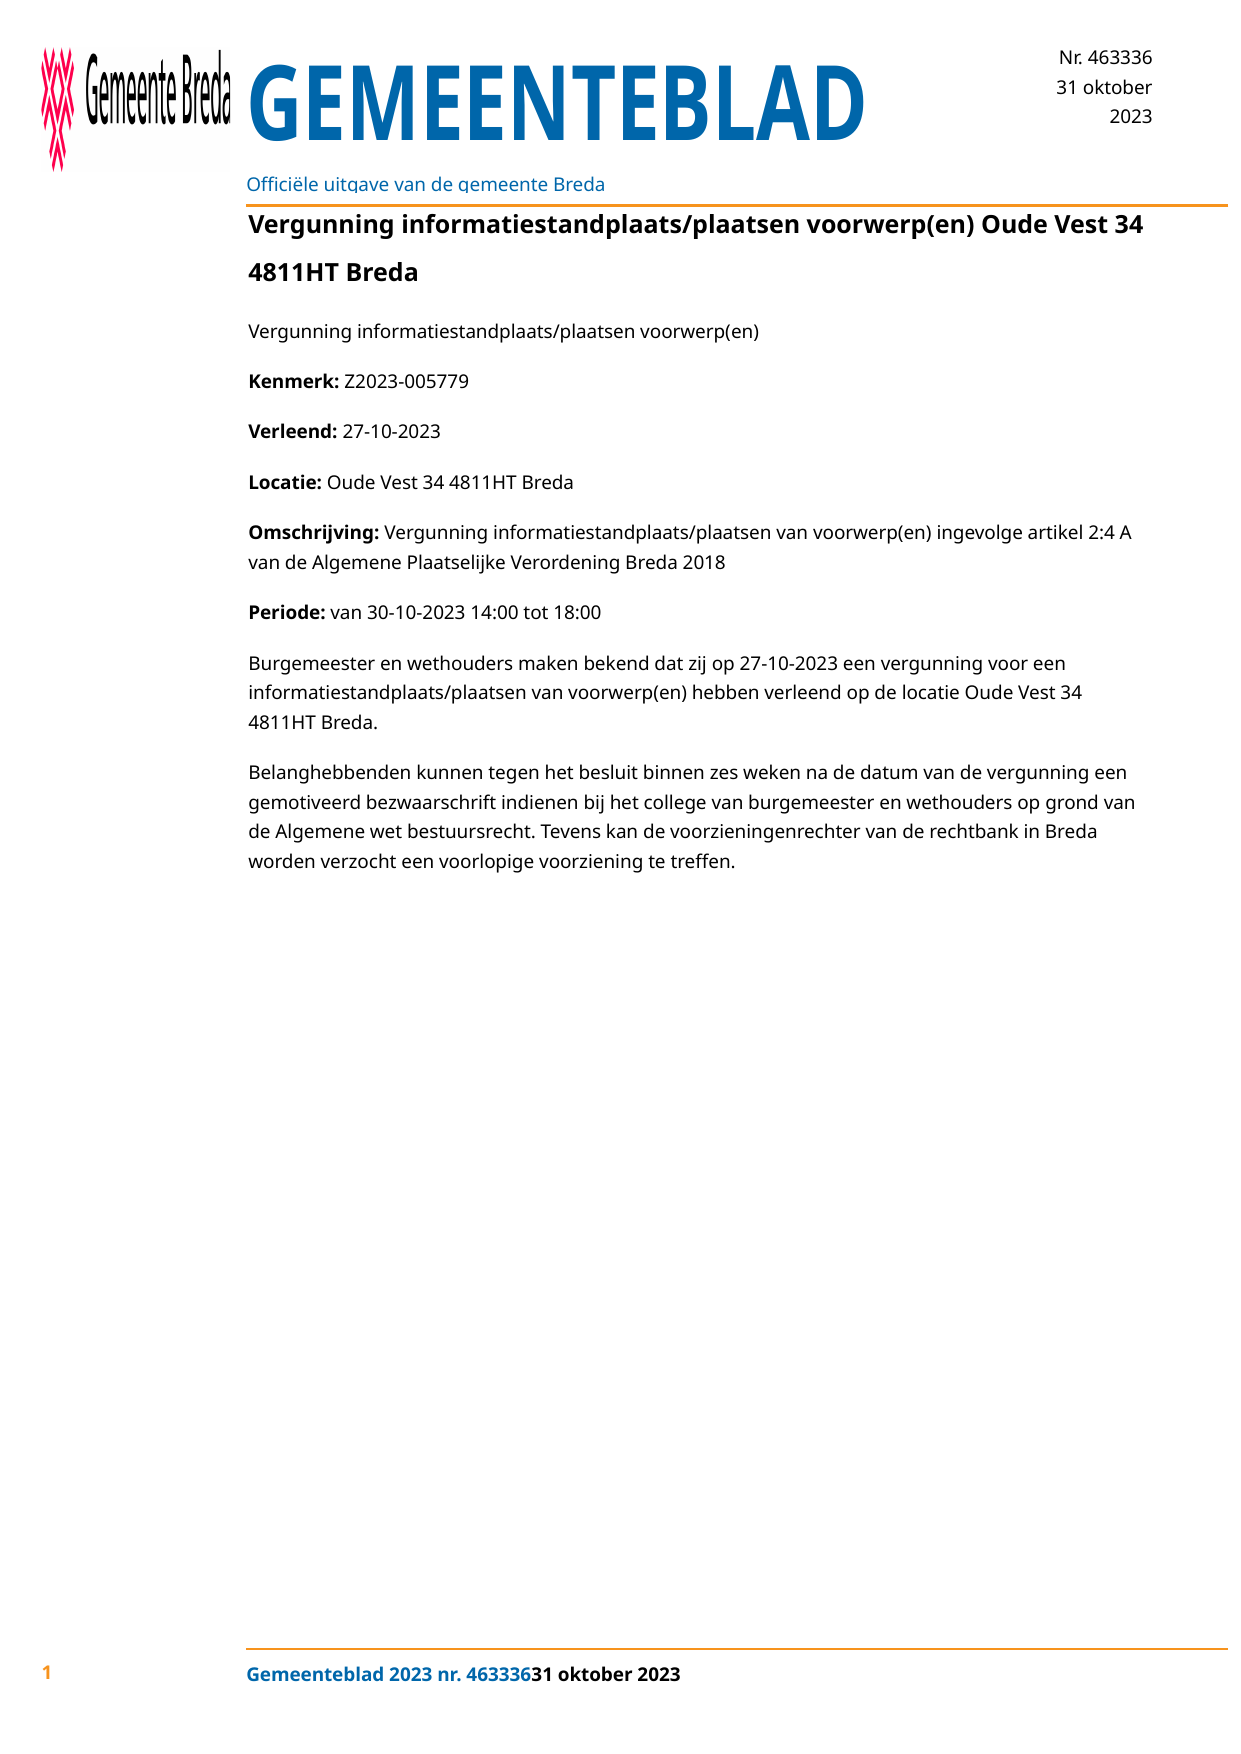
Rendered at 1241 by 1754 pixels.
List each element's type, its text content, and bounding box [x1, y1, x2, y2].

text Burgemeester en wethouders maken bekend dat zij op 27-10-2023 een vergunning voor een informatiestandplaats/plaatsen van voorwerp(en) hebben verleend op de locatie Oude Vest 34 4811HT Breda. [248, 650, 1152, 735]
text Periode: van 30-10-2023 14:00 tot 18:00 [248, 599, 1152, 625]
picture [41, 47, 231, 172]
text Vergunning informatiestandplaats/plaatsen voorwerp(en) [248, 318, 1152, 344]
text Omschrijving: Vergunning informatiestandplaats/plaatsen van voorwerp(en) ingevolge artikel 2:4 A van de Algemene Plaatselijke Verordening Breda 2018 [248, 519, 1152, 575]
text Vergunning informatiestandplaats/plaatsen voorwerp(en) Oude Vest 34 4811HT Breda [248, 207, 1152, 288]
text Belanghebbenden kunnen tegen het besluit binnen zes weken na de datum van de vergunning een gemotiveerd bezwaarschrift indienen bij het college van burgemeester en wethouders op grond van de Algemene wet bestuursrecht. Tevens kan de voorzieningenrechter van de rechtbank in Breda worden verzocht een voorlopige voorziening te treffen. [248, 759, 1152, 874]
text Kenmerk: Z2023-005779 [248, 368, 1152, 394]
text Verleend: 27-10-2023 [248, 419, 1152, 444]
text Locatie: Oude Vest 34 4811HT Breda [248, 469, 1152, 495]
